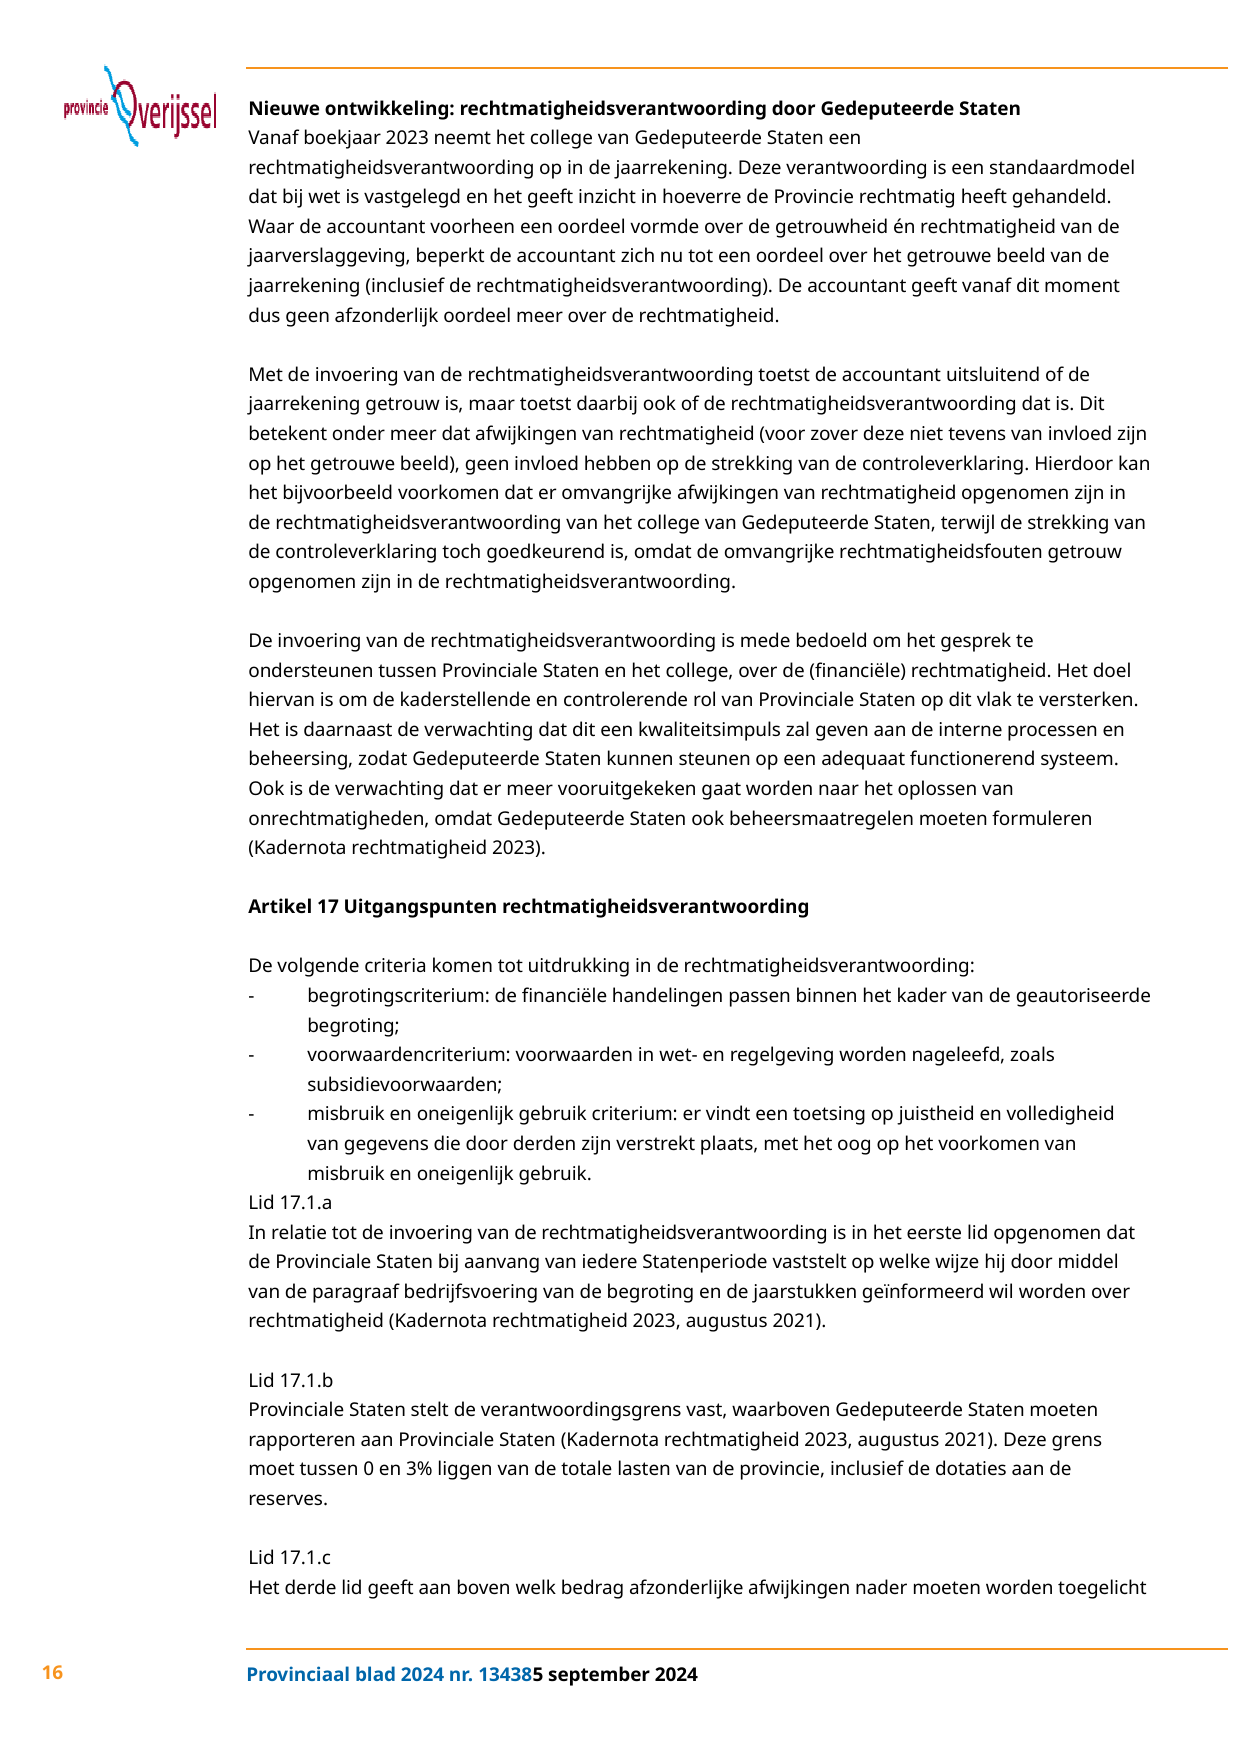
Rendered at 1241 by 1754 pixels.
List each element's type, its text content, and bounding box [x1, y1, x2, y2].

text Lid 17.1.b [248, 1367, 1152, 1393]
list begrotingscriterium: de financiële handelingen passen binnen het kader van de geautoriseerde begroting; [248, 982, 1152, 1038]
text Vanaf boekjaar 2023 neemt het college van Gedeputeerde Staten een rechtmatigheidsverantwoording op in de jaarrekening. Deze verantwoording is een standaardmodel dat bij wet is vastgelegd en het geeft inzicht in hoeverre de Provincie rechtmatig heeft gehandeld. Waar de accountant voorheen een oordeel vormde over de getrouwheid én rechtmatigheid van de jaarverslaggeving, beperkt de accountant zich nu tot een oordeel over het getrouwe beeld van de jaarrekening (inclusief de rechtmatigheidsverantwoording). De accountant geeft vanaf dit moment dus geen afzonderlijk oordeel meer over de rechtmatigheid. [248, 124, 1152, 328]
text Met de invoering van de rechtmatigheidsverantwoording toetst de accountant uitsluitend of de jaarrekening getrouw is, maar toetst daarbij ook of de rechtmatigheidsverantwoording dat is. Dit betekent onder meer dat afwijkingen van rechtmatigheid (voor zover deze niet tevens van invloed zijn op het getrouwe beeld), geen invloed hebben op de strekking van de controleverklaring. Hierdoor kan het bijvoorbeeld voorkomen dat er omvangrijke afwijkingen van rechtmatigheid opgenomen zijn in de rechtmatigheidsverantwoording van het college van Gedeputeerde Staten, terwijl de strekking van de controleverklaring toch goedkeurend is, omdat de omvangrijke rechtmatigheidsfouten getrouw opgenomen zijn in de rechtmatigheidsverantwoording. [248, 361, 1152, 594]
text Provinciale Staten stelt de verantwoordingsgrens vast, waarboven Gedeputeerde Staten moeten rapporteren aan Provinciale Staten (Kadernota rechtmatigheid 2023, augustus 2021). Deze grens moet tussen 0 en 3% liggen van de totale lasten van de provincie, inclusief de dotaties aan de reserves. [248, 1396, 1152, 1511]
text Nieuwe ontwikkeling: rechtmatigheidsverantwoording door Gedeputeerde Staten [248, 95, 1152, 121]
text Artikel 17 Uitgangspunten rechtmatigheidsverantwoording [248, 893, 1152, 919]
picture [41, 47, 231, 172]
text Lid 17.1.a [248, 1189, 1152, 1215]
text In relatie tot de invoering van de rechtmatigheidsverantwoording is in het eerste lid opgenomen dat de Provinciale Staten bij aanvang van iedere Statenperiode vaststelt op welke wijze hij door middel van de paragraaf bedrijfsvoering van de begroting en de jaarstukken geïnformeerd wil worden over rechtmatigheid (Kadernota rechtmatigheid 2023, augustus 2021). [248, 1219, 1152, 1333]
text Het derde lid geeft aan boven welk bedrag afzonderlijke afwijkingen nader moeten worden toegelicht [248, 1574, 1152, 1600]
text Lid 17.1.c [248, 1544, 1152, 1570]
list misbruik en oneigenlijk gebruik criterium: er vindt een toetsing op juistheid en volledigheid van gegevens die door derden zijn verstrekt plaats, met het oog op het voorkomen van misbruik en oneigenlijk gebruik. [248, 1101, 1152, 1186]
text De invoering van de rechtmatigheidsverantwoording is mede bedoeld om het gesprek te ondersteunen tussen Provinciale Staten en het college, over de (financiële) rechtmatigheid. Het doel hiervan is om de kaderstellende en controlerende rol van Provinciale Staten op dit vlak te versterken. Het is daarnaast de verwachting dat dit een kwaliteitsimpuls zal geven aan de interne processen en beheersing, zodat Gedeputeerde Staten kunnen steunen op een adequaat functionerend systeem. Ook is de verwachting dat er meer vooruitgekeken gaat worden naar het oplossen van onrechtmatigheden, omdat Gedeputeerde Staten ook beheersmaatregelen moeten formuleren (Kadernota rechtmatigheid 2023). [248, 627, 1152, 860]
text De volgende criteria komen tot uitdrukking in de rechtmatigheidsverantwoording: [248, 953, 1152, 978]
list voorwaardencriterium: voorwaarden in wet- en regelgeving worden nageleefd, zoals subsidievoorwaarden; [248, 1041, 1152, 1097]
